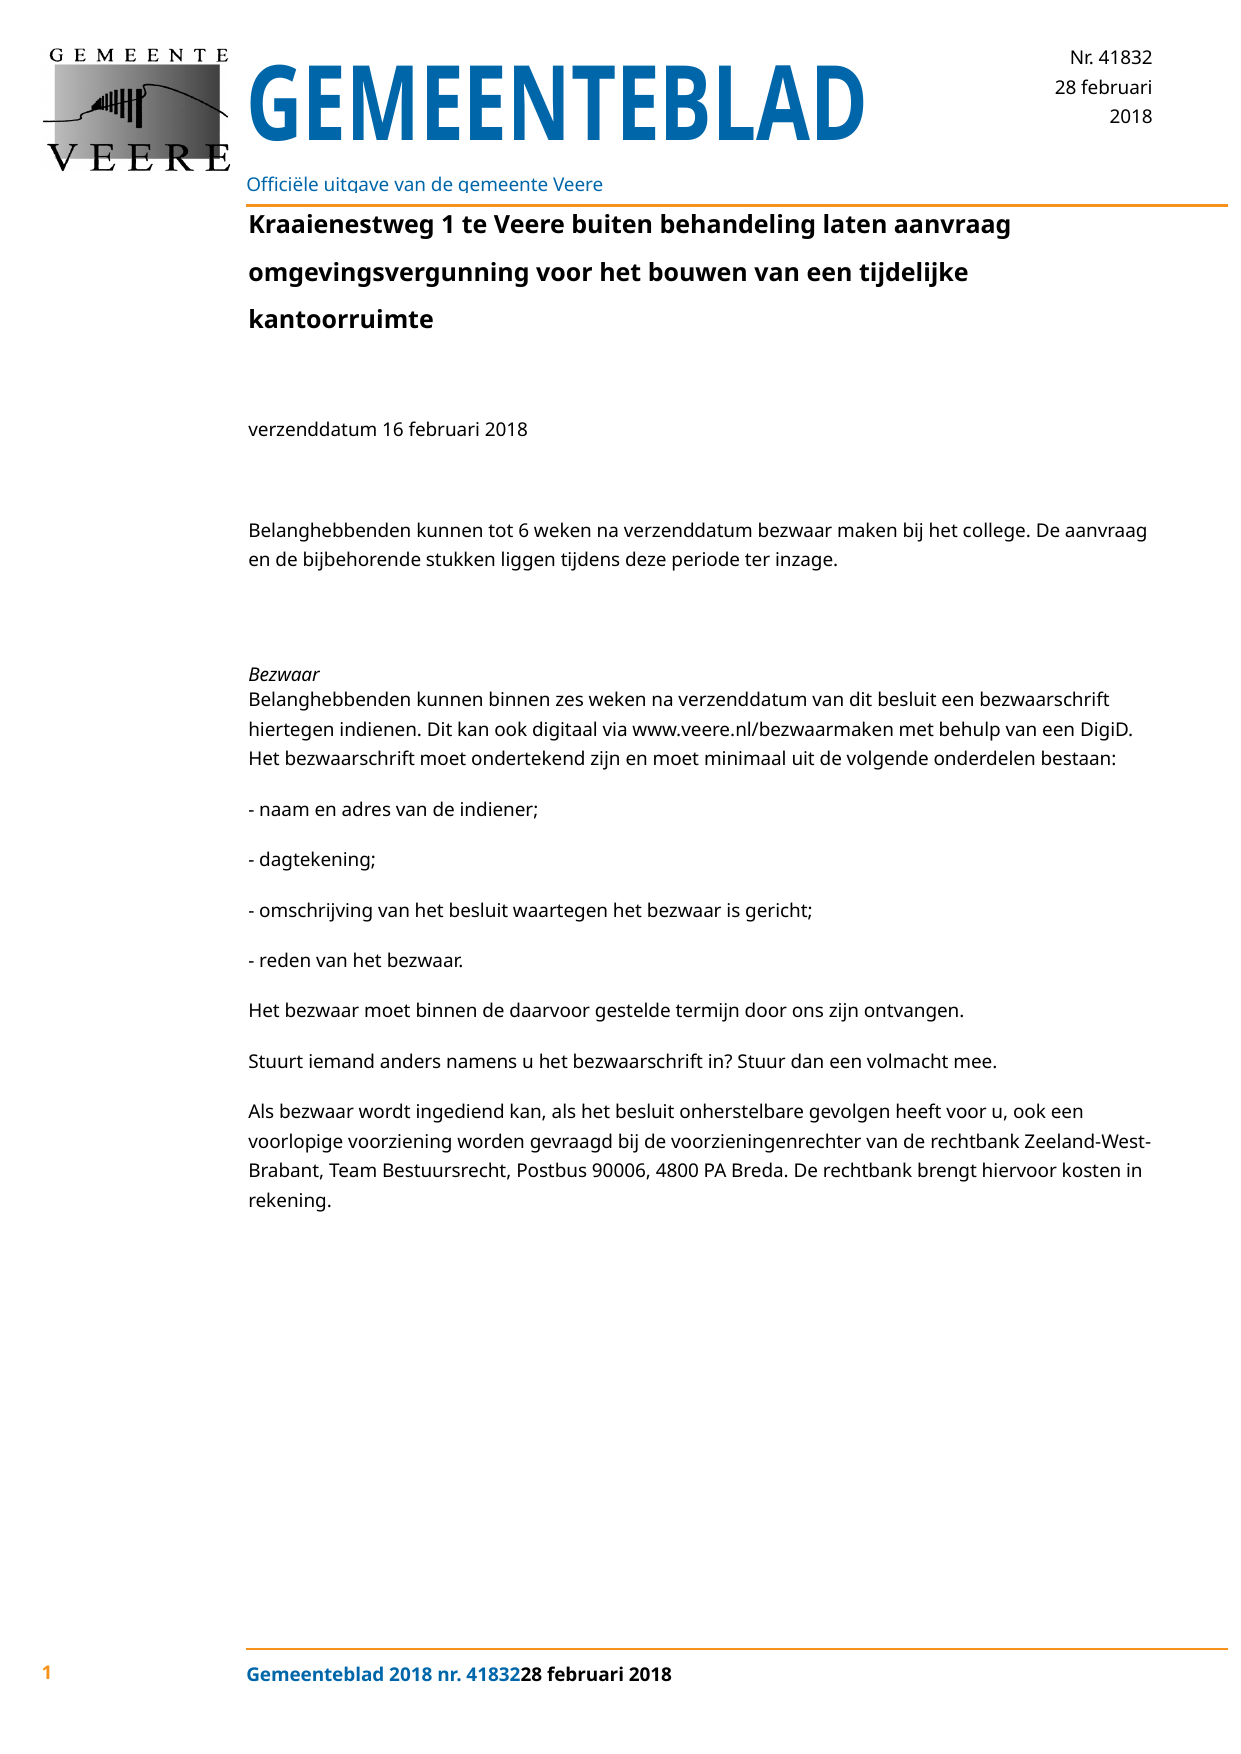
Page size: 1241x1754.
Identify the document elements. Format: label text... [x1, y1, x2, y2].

text Stuurt iemand anders namens u het bezwaarschrift in? Stuur dan een volmacht mee. [248, 1048, 1152, 1074]
text Kraaienestweg 1 te Veere buiten behandeling laten aanvraag omgevingsvergunning voor het bouwen van een tijdelijke kantoorruimte [248, 207, 1152, 336]
text - dagtekening; [248, 846, 1152, 872]
picture [41, 47, 231, 172]
text - omschrijving van het besluit waartegen het bezwaar is gericht; [248, 897, 1152, 923]
text Belanghebbenden kunnen tot 6 weken na verzenddatum bezwaar maken bij het college. De aanvraag en de bijbehorende stukken liggen tijdens deze periode ter inzage. [248, 517, 1152, 572]
text - naam en adres van de indiener; [248, 796, 1152, 822]
text - reden van het bezwaar. [248, 947, 1152, 973]
text Als bezwaar wordt ingediend kan, als het besluit onherstelbare gevolgen heeft voor u, ook een voorlopige voorziening worden gevraagd bij de voorzieningenrechter van de rechtbank Zeeland-West-Brabant, Team Bestuursrecht, Postbus 90006, 4800 PA Breda. De rechtbank brengt hiervoor kosten in rekening. [248, 1098, 1152, 1213]
text Bezwaar [248, 661, 1152, 686]
text verzenddatum 16 februari 2018 [248, 416, 1152, 442]
text Het bezwaar moet binnen de daarvoor gestelde termijn door ons zijn ontvangen. [248, 998, 1152, 1023]
text Belanghebbenden kunnen binnen zes weken na verzenddatum van dit besluit een bezwaarschrift hiertegen indienen. Dit kan ook digitaal via www.veere.nl/bezwaarmaken met behulp van een DigiD. Het bezwaarschrift moet ondertekend zijn en moet minimaal uit de volgende onderdelen bestaan: [248, 686, 1152, 771]
